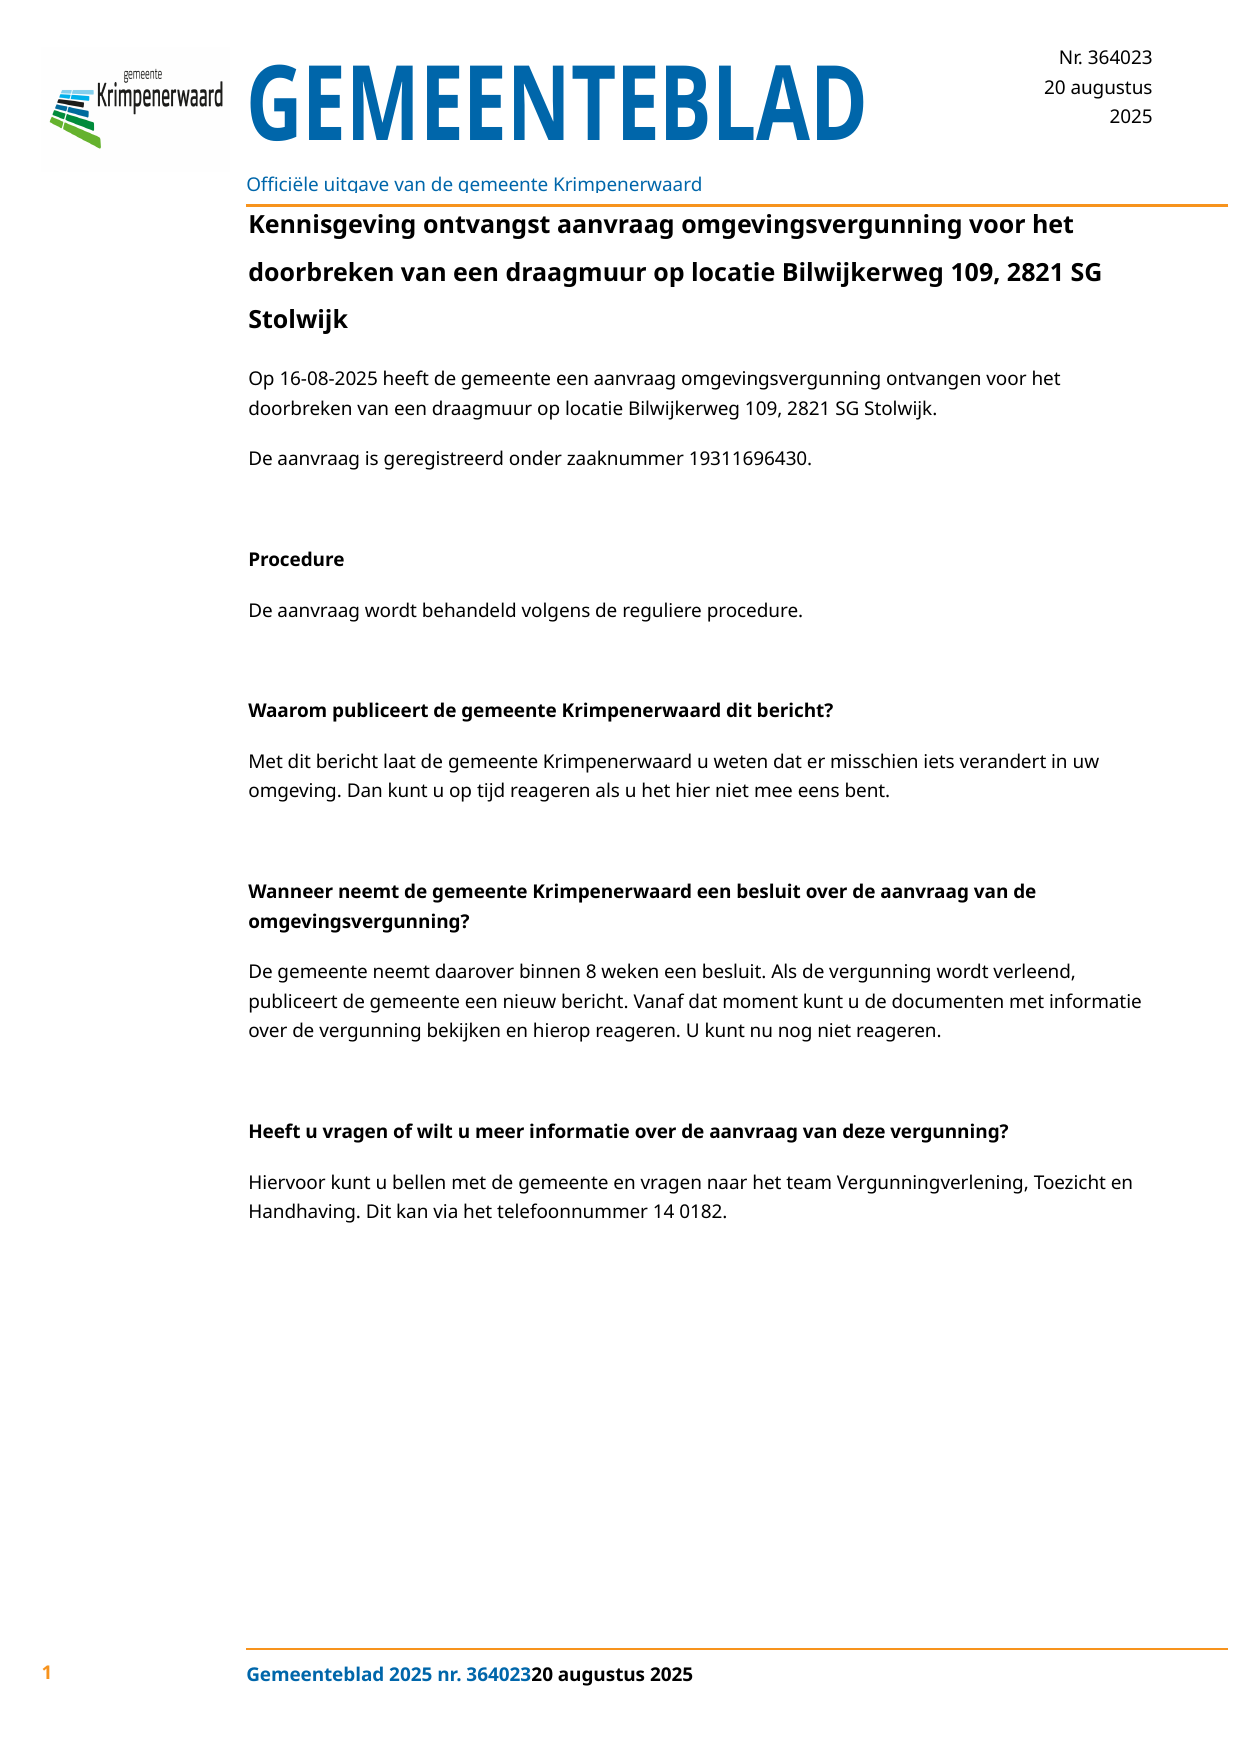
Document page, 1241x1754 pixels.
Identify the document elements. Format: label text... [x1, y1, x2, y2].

text De gemeente neemt daarover binnen 8 weken een besluit. Als de vergunning wordt verleend, publiceert de gemeente een nieuw bericht. Vanaf dat moment kunt u de documenten met informatie over de vergunning bekijken en hierop reageren. U kunt nu nog niet reageren. [248, 958, 1152, 1043]
text Op 16-08-2025 heeft de gemeente een aanvraag omgevingsvergunning ontvangen voor het doorbreken van een draagmuur op locatie Bilwijkerweg 109, 2821 SG Stolwijk. [248, 366, 1152, 421]
text Wanneer neemt de gemeente Krimpenerwaard een besluit over de aanvraag van de omgevingsvergunning? [248, 878, 1152, 934]
picture [41, 47, 231, 172]
text Heeft u vragen of wilt u meer informatie over de aanvraag van deze vergunning? [248, 1118, 1152, 1144]
text Kennisgeving ontvangst aanvraag omgevingsvergunning voor het doorbreken van een draagmuur op locatie Bilwijkerweg 109, 2821 SG Stolwijk [248, 207, 1152, 336]
text De aanvraag wordt behandeld volgens de reguliere procedure. [248, 597, 1152, 622]
text De aanvraag is geregistreerd onder zaaknummer 19311696430. [248, 446, 1152, 471]
text Hiervoor kunt u bellen met de gemeente en vragen naar het team Vergunningverlening, Toezicht en Handhaving. Dit kan via het telefoonnummer 14 0182. [248, 1169, 1152, 1224]
text Procedure [248, 546, 1152, 572]
text Waarom publiceert de gemeente Krimpenerwaard dit bericht? [248, 698, 1152, 723]
text Met dit bericht laat de gemeente Krimpenerwaard u weten dat er misschien iets verandert in uw omgeving. Dan kunt u op tijd reageren als u het hier niet mee eens bent. [248, 748, 1152, 803]
